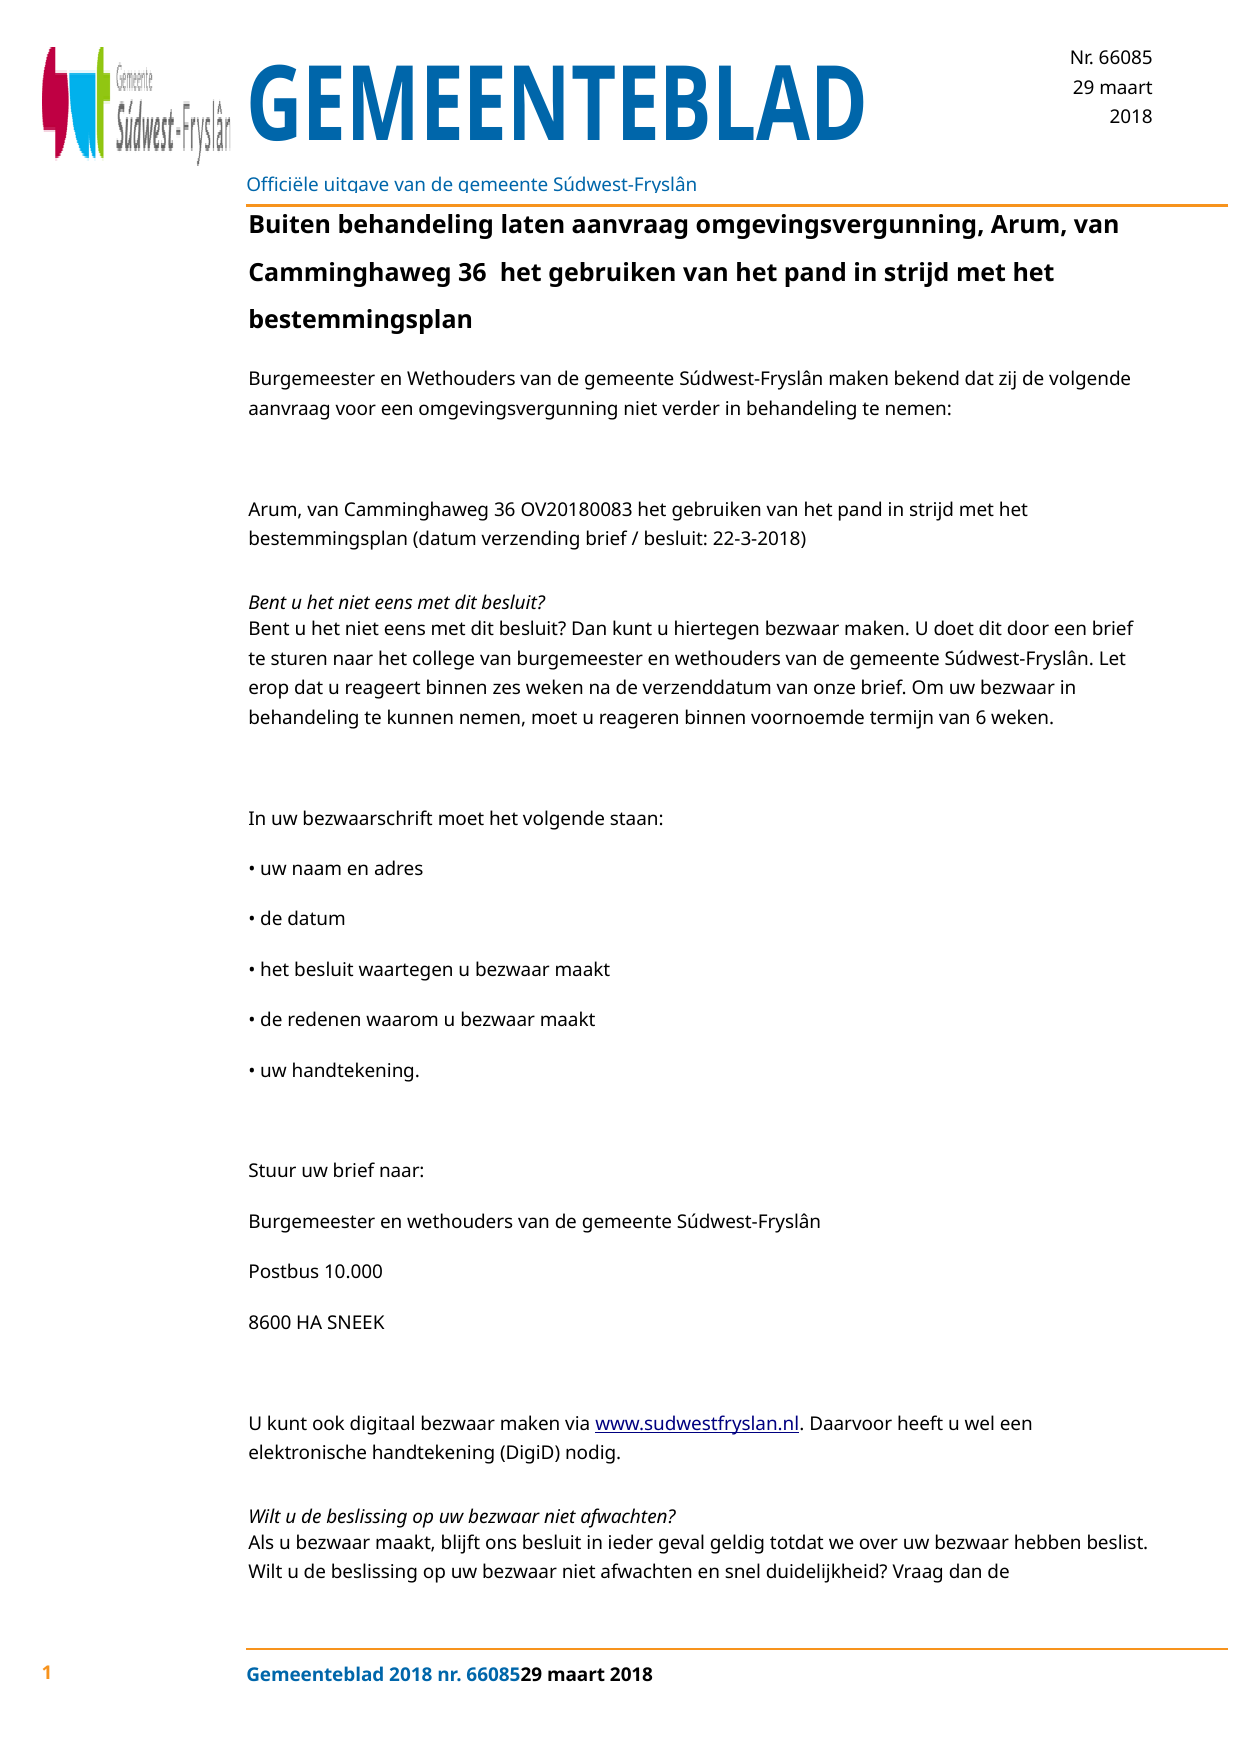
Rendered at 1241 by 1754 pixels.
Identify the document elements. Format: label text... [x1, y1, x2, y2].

text Wilt u de beslissing op uw bezwaar niet afwachten? [248, 1503, 1152, 1529]
text Postbus 10.000 [248, 1258, 1152, 1284]
text Als u bezwaar maakt, blijft ons besluit in ieder geval geldig totdat we over uw bezwaar hebben beslist. Wilt u de beslissing op uw bezwaar niet afwachten en snel duidelijkheid? Vraag dan de [248, 1529, 1152, 1584]
text Burgemeester en Wethouders van de gemeente Súdwest-Fryslân maken bekend dat zij de volgende aanvraag voor een omgevingsvergunning niet verder in behandeling te nemen: [248, 366, 1152, 421]
picture [41, 47, 231, 172]
text Stuur uw brief naar: [248, 1158, 1152, 1183]
text Buiten behandeling laten aanvraag omgevingsvergunning, Arum, van Camminghaweg 36 het gebruiken van het pand in strijd met het bestemmingsplan [248, 207, 1152, 336]
text • uw naam en adres [248, 855, 1152, 881]
text U kunt ook digitaal bezwaar maken via www.sudwestfryslan.nl. Daarvoor heeft u wel een elektronische handtekening (DigiD) nodig. [248, 1410, 1152, 1465]
text Burgemeester en wethouders van de gemeente Súdwest-Fryslân [248, 1208, 1152, 1234]
text Bent u het niet eens met dit besluit? Dan kunt u hiertegen bezwaar maken. U doet dit door een brief te sturen naar het college van burgemeester en wethouders van de gemeente Súdwest-Fryslân. Let erop dat u reageert binnen zes weken na de verzenddatum van onze brief. Om uw bezwaar in behandeling te kunnen nemen, moet u reageren binnen voornoemde termijn van 6 weken. [248, 615, 1152, 730]
text In uw bezwaarschrift moet het volgende staan: [248, 805, 1152, 831]
text 8600 HA SNEEK [248, 1309, 1152, 1335]
text • uw handtekening. [248, 1057, 1152, 1083]
text • de datum [248, 906, 1152, 931]
text Bent u het niet eens met dit besluit? [248, 589, 1152, 615]
text • het besluit waartegen u bezwaar maakt [248, 956, 1152, 982]
text Arum, van Camminghaweg 36 OV20180083 het gebruiken van het pand in strijd met het bestemmingsplan (datum verzending brief / besluit: 22-3-2018) [248, 496, 1152, 551]
text • de redenen waarom u bezwaar maakt [248, 1006, 1152, 1032]
